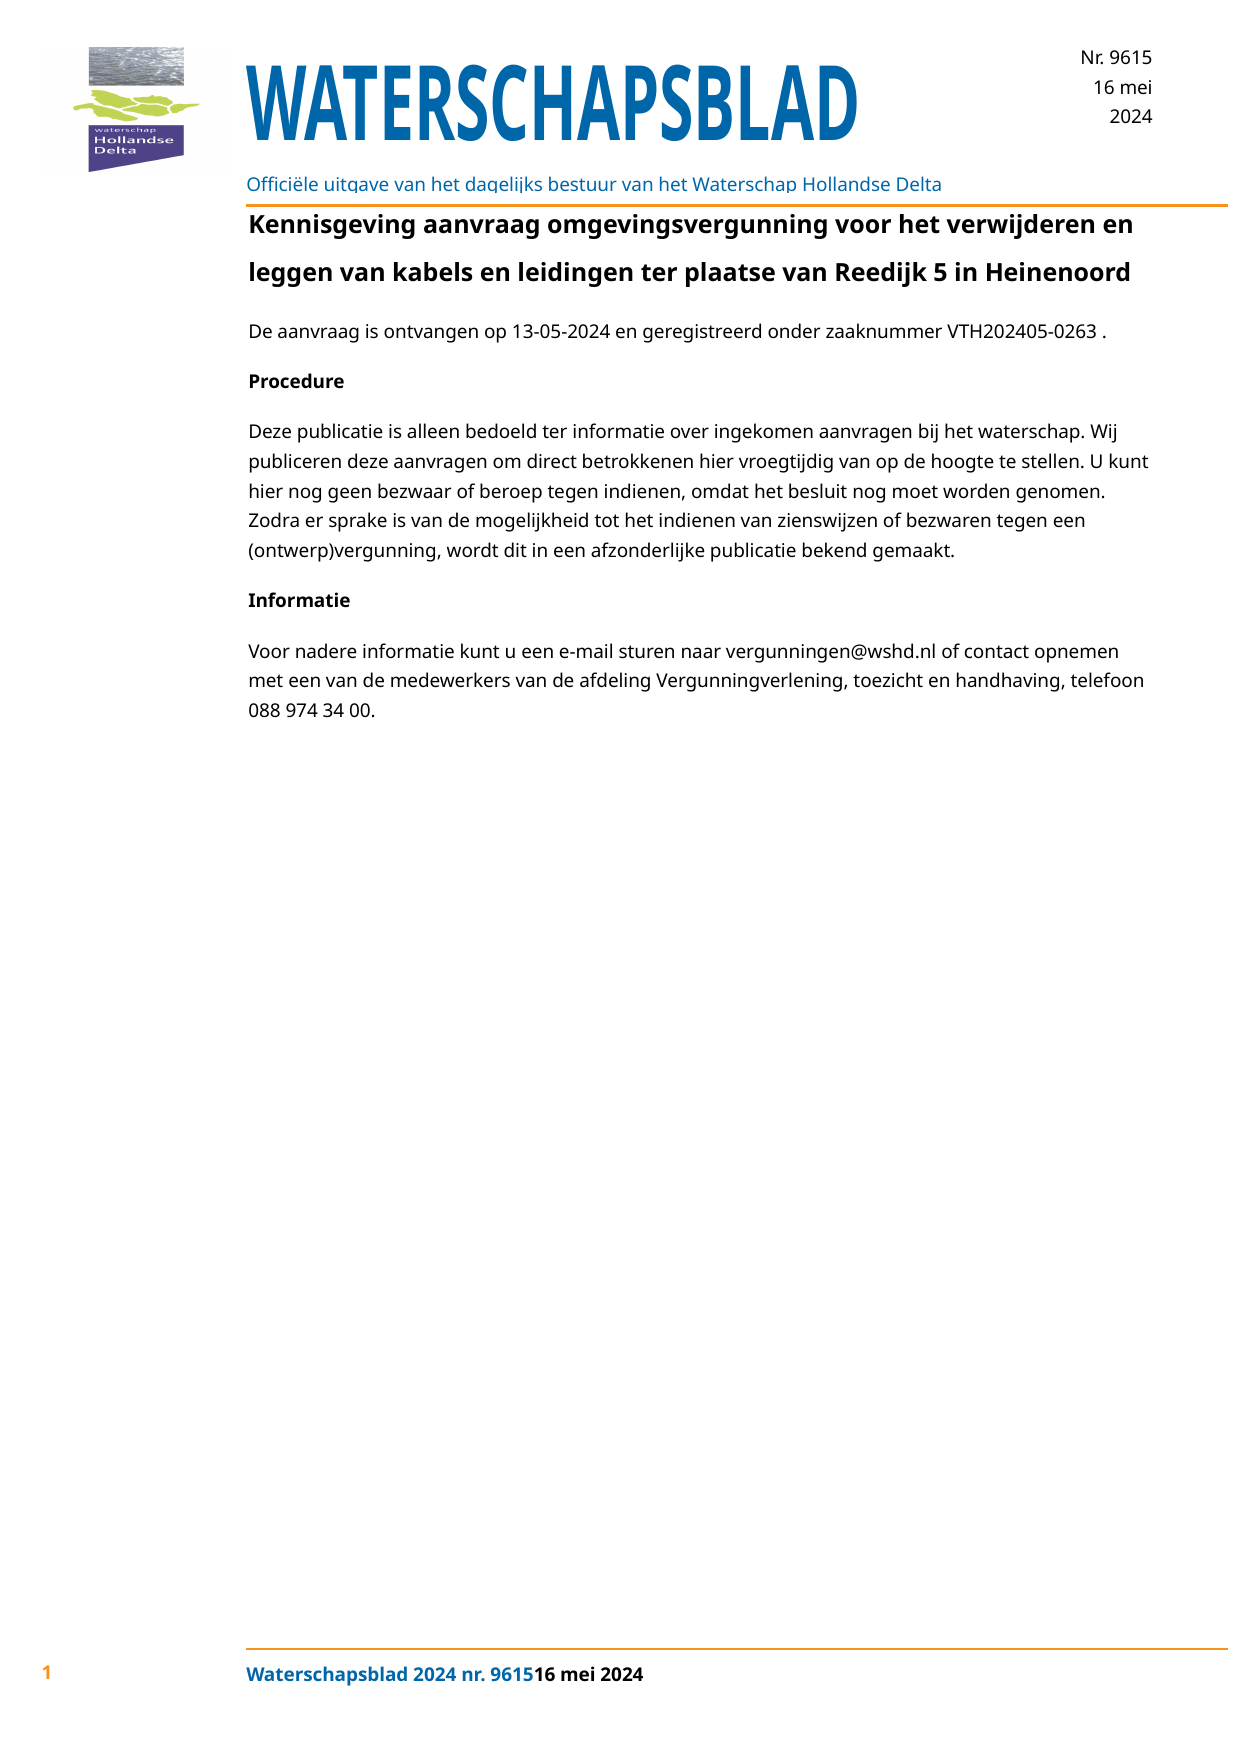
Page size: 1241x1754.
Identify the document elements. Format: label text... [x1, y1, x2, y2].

text De aanvraag is ontvangen op 13-05-2024 en geregistreerd onder zaaknummer VTH202405-0263 . [248, 318, 1152, 344]
text Voor nadere informatie kunt u een e-mail sturen naar vergunningen@wshd.nl of contact opnemen met een van de medewerkers van de afdeling Vergunningverlening, toezicht en handhaving, telefoon 088 974 34 00. [248, 638, 1152, 723]
text Informatie [248, 587, 1152, 613]
text Kennisgeving aanvraag omgevingsvergunning voor het verwijderen en leggen van kabels en leidingen ter plaatse van Reedijk 5 in Heinenoord [248, 207, 1152, 288]
picture [41, 47, 231, 172]
text Deze publicatie is alleen bedoeld ter informatie over ingekomen aanvragen bij het waterschap. Wij publiceren deze aanvragen om direct betrokkenen hier vroegtijdig van op de hoogte te stellen. U kunt hier nog geen bezwaar of beroep tegen indienen, omdat het besluit nog moet worden genomen. Zodra er sprake is van de mogelijkheid tot het indienen van zienswijzen of bezwaren tegen een (ontwerp)vergunning, wordt dit in een afzonderlijke publicatie bekend gemaakt. [248, 419, 1152, 563]
text Procedure [248, 368, 1152, 394]
